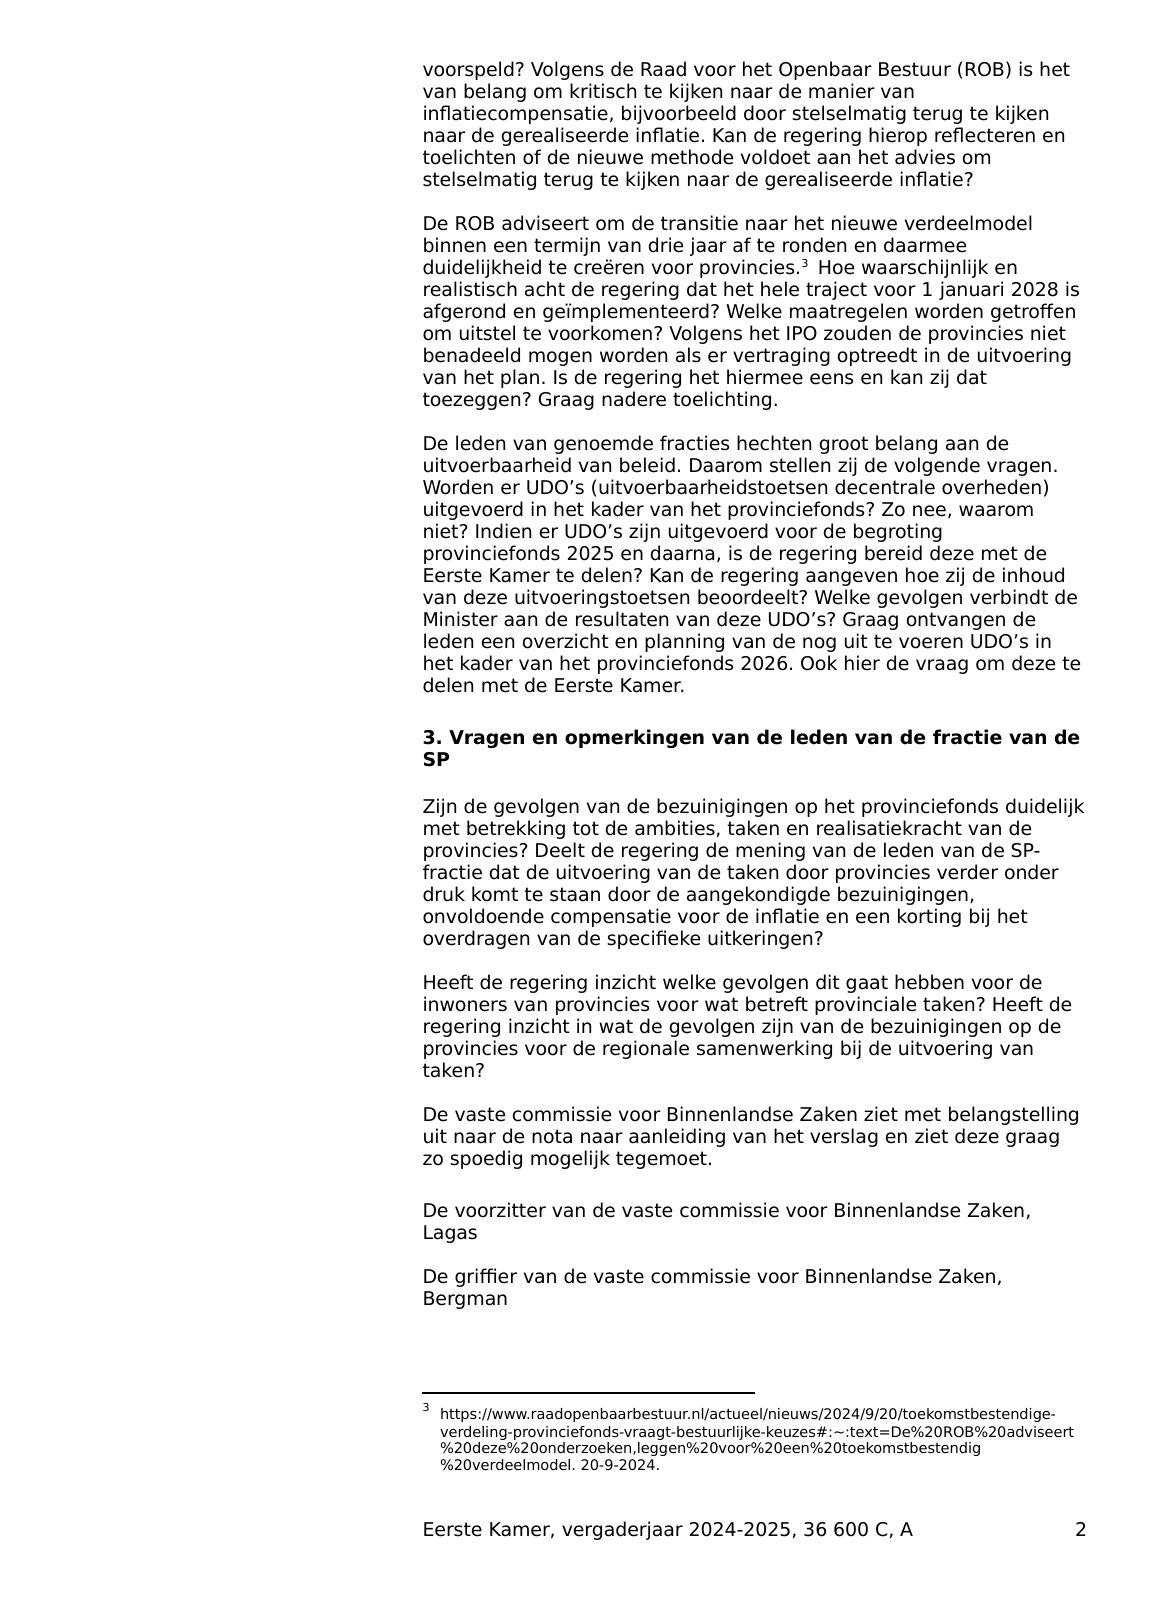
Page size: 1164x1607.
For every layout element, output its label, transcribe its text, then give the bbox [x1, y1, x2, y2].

text voorspeld? Volgens de Raad voor het Openbaar Bestuur (ROB) is het van belang om kritisch te kijken naar de manier van inflatiecompensatie, bijvoorbeeld door stelselmatig terug te kijken naar de gerealiseerde inflatie. Kan de regering hierop reflecteren en toelichten of de nieuwe methode voldoet aan het advies om stelselmatig terug te kijken naar de gerealiseerde inflatie? [422, 59, 1087, 191]
text https://www.raadopenbaarbestuur.nl/actueel/nieuws/2024/9/20/toekomstbestendige-verdeling-provinciefonds-vraagt-bestuurlijke-keuzes#:~:text=De%20ROB%20adviseert%20deze%20onderzoeken,leggen%20voor%20een%20toekomstbestendig%20verdeelmodel. 20-9-2024. [422, 1402, 1087, 1474]
text De vaste commissie voor Binnenlandse Zaken ziet met belangstelling uit naar de nota naar aanleiding van het verslag en ziet deze graag zo spoedig mogelijk tegemoet. [422, 1104, 1087, 1170]
text Zijn de gevolgen van de bezuinigingen op het provinciefonds duidelijk met betrekking tot de ambities, taken en realisatiekracht van de provincies? Deelt de regering de mening van de leden van de SP-fractie dat de uitvoering van de taken door provincies verder onder druk komt te staan door de aangekondigde bezuinigingen, onvoldoende compensatie voor de inflatie en een korting bij het overdragen van de specifieke uitkeringen? [422, 796, 1087, 950]
text De ROB adviseert om de transitie naar het nieuwe verdeelmodel binnen een termijn van drie jaar af te ronden en daarmee duidelijkheid te creëren voor provincies. Hoe waarschijnlijk en realistisch acht de regering dat het hele traject voor 1 januari 2028 is afgerond en geïmplementeerd? Welke maatregelen worden getroffen om uitstel te voorkomen? Volgens het IPO zouden de provincies niet benadeeld mogen worden als er vertraging optreedt in de uitvoering van het plan. Is de regering het hiermee eens en kan zij dat toezeggen? Graag nadere toelichting. [422, 213, 1087, 411]
text De leden van genoemde fracties hechten groot belang aan de uitvoerbaarheid van beleid. Daarom stellen zij de volgende vragen. Worden er UDO’s (uitvoerbaarheidstoetsen decentrale overheden) uitgevoerd in het kader van het provinciefonds? Zo nee, waarom niet? Indien er UDO’s zijn uitgevoerd voor de begroting provinciefonds 2025 en daarna, is de regering bereid deze met de Eerste Kamer te delen? Kan de regering aangeven hoe zij de inhoud van deze uitvoeringstoetsen beoordeelt? Welke gevolgen verbindt de Minister aan de resultaten van deze UDO’s? Graag ontvangen de leden een overzicht en planning van de nog uit te voeren UDO’s in het kader van het provinciefonds 2026. Ook hier de vraag om deze te delen met de Eerste Kamer. [422, 433, 1087, 697]
text De griffier van de vaste commissie voor Binnenlandse Zaken, Bergman [422, 1266, 1087, 1310]
subtitle 3. Vragen en opmerkingen van de leden van de fractie van de SP [422, 727, 1087, 771]
text Heeft de regering inzicht welke gevolgen dit gaat hebben voor de inwoners van provincies voor wat betreft provinciale taken? Heeft de regering inzicht in wat de gevolgen zijn van de bezuinigingen op de provincies voor de regionale samenwerking bij de uitvoering van taken? [422, 972, 1087, 1082]
text De voorzitter van de vaste commissie voor Binnenlandse Zaken, Lagas [422, 1200, 1087, 1244]
